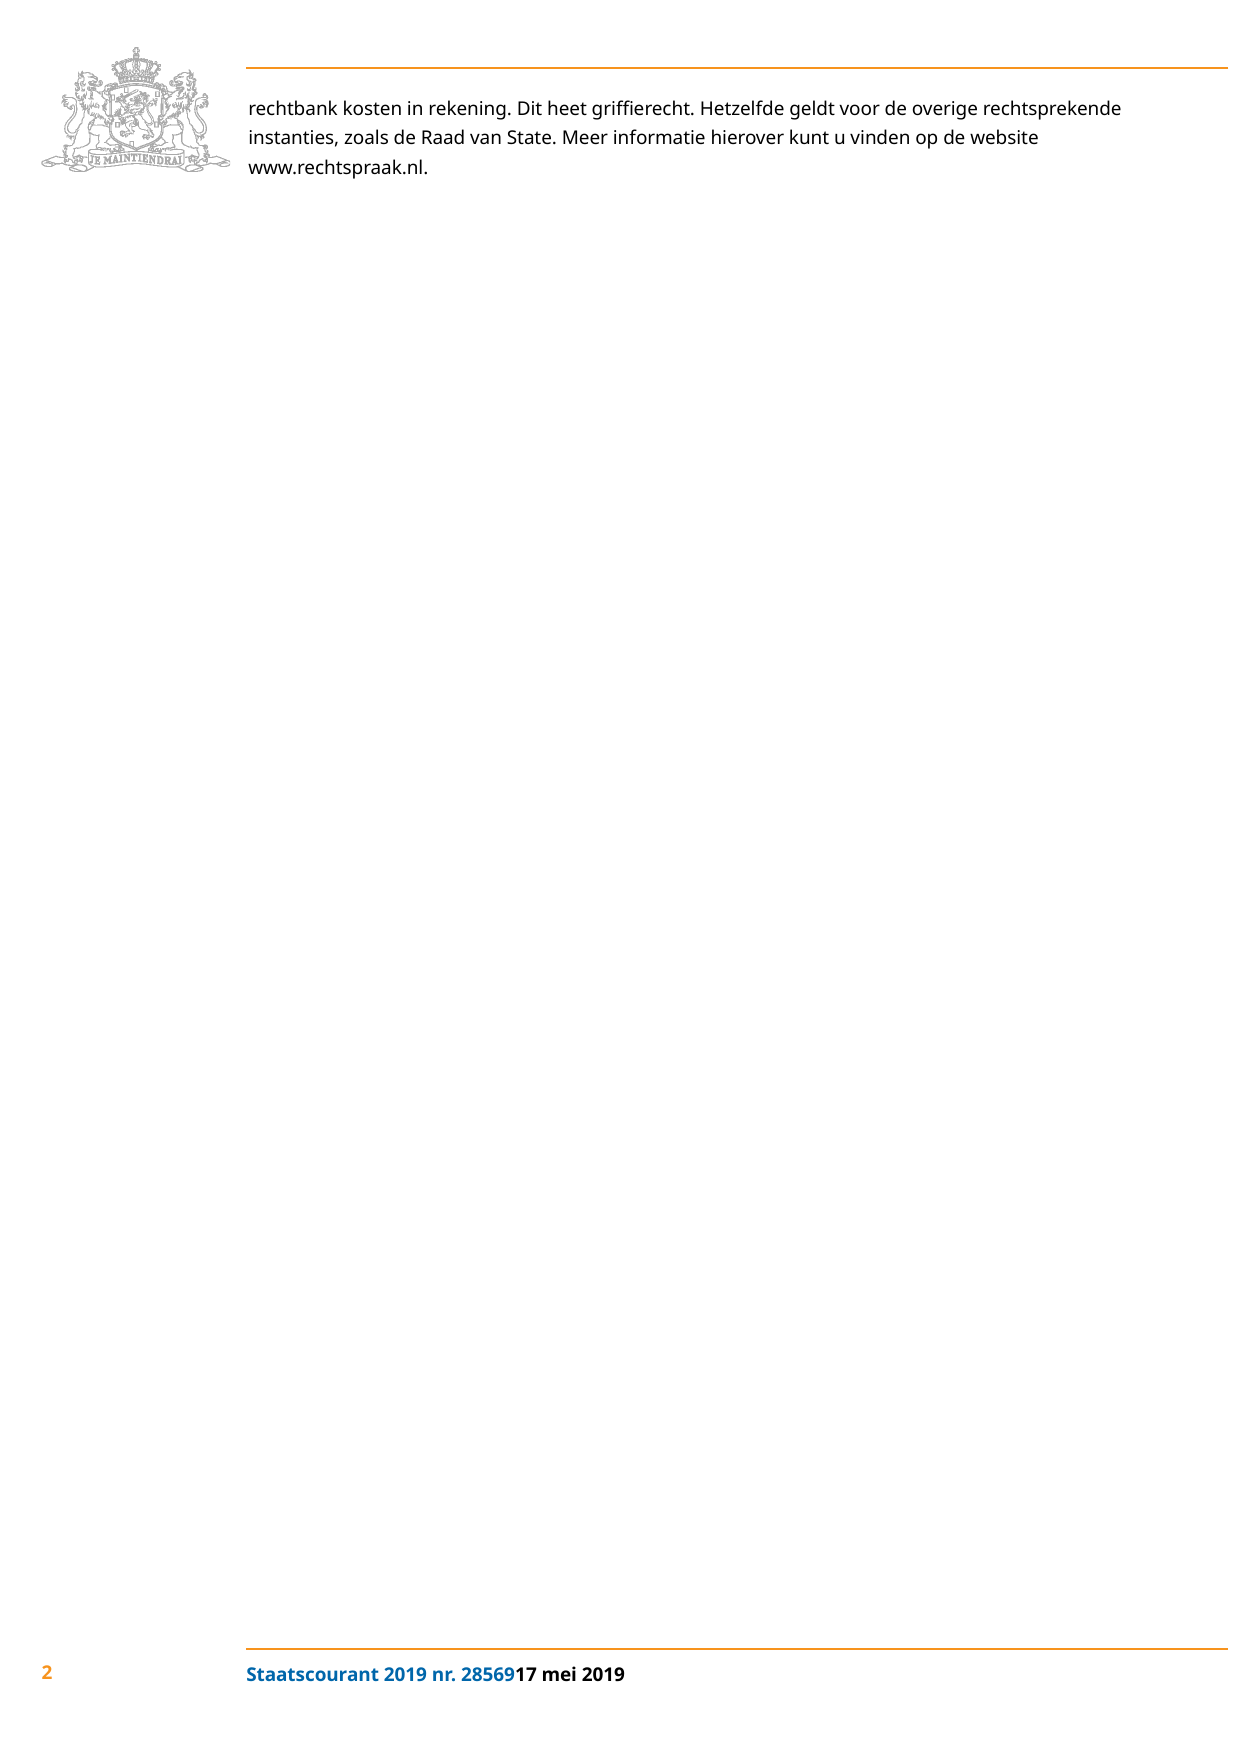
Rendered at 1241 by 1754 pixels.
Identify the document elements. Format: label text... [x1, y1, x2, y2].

picture [41, 47, 231, 172]
text rechtbank kosten in rekening. Dit heet griffierecht. Hetzelfde geldt voor de overige rechtsprekende instanties, zoals de Raad van State. Meer informatie hierover kunt u vinden op de website www.rechtspraak.nl. [248, 95, 1152, 180]
